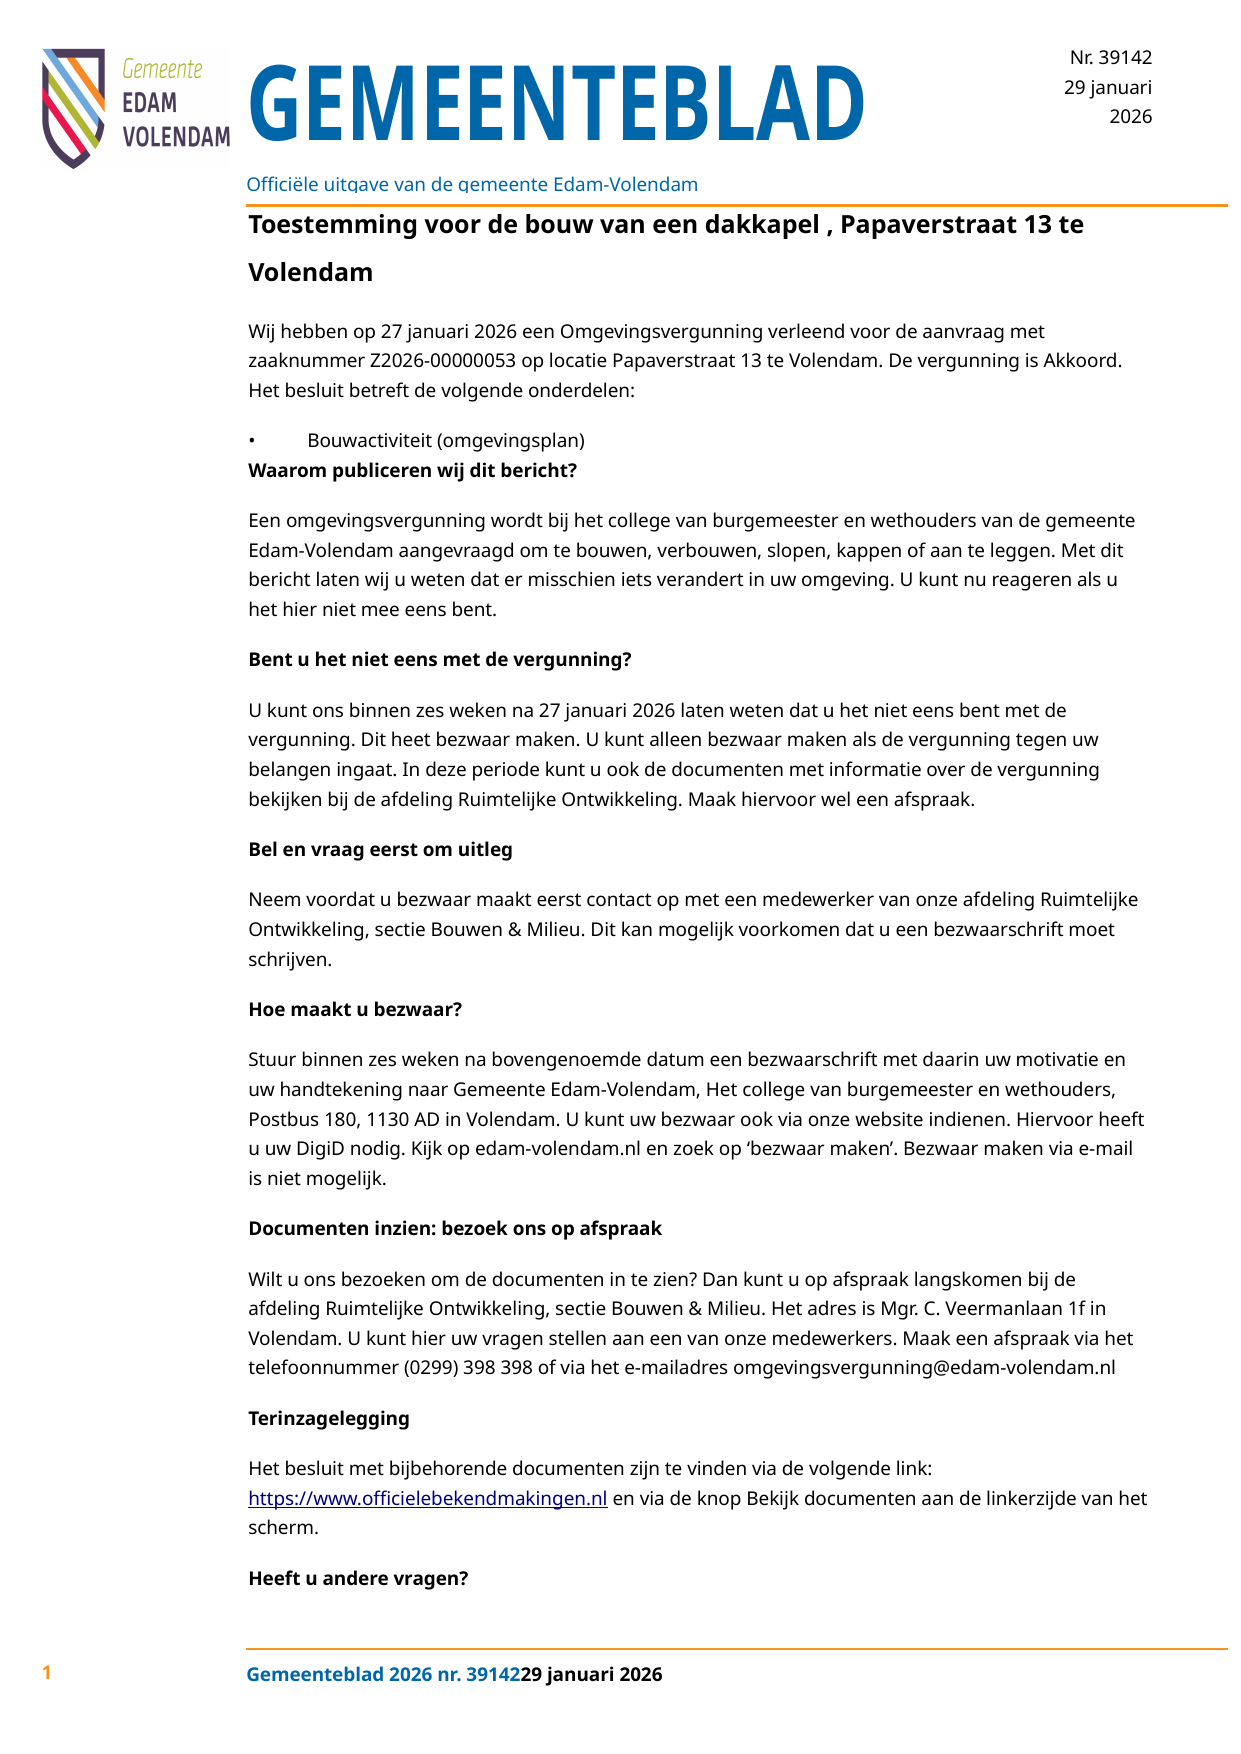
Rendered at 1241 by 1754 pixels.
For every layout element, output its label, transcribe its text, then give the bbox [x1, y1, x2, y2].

text Waarom publiceren wij dit bericht? [248, 457, 1152, 483]
picture [41, 47, 231, 172]
text Bent u het niet eens met de vergunning? [248, 647, 1152, 672]
text Hoe maakt u bezwaar? [248, 996, 1152, 1022]
text Een omgevingsvergunning wordt bij het college van burgemeester en wethouders van de gemeente Edam-Volendam aangevraagd om te bouwen, verbouwen, slopen, kappen of aan te leggen. Met dit bericht laten wij u weten dat er misschien iets verandert in uw omgeving. U kunt nu reageren als u het hier niet mee eens bent. [248, 507, 1152, 622]
text Stuur binnen zes weken na bovengenoemde datum een bezwaarschrift met daarin uw motivatie en uw handtekening naar Gemeente Edam-Volendam, Het college van burgemeester en wethouders, Postbus 180, 1130 AD in Volendam. U kunt uw bezwaar ook via onze website indienen. Hiervoor heeft u uw DigiD nodig. Kijk op edam-volendam.nl en zoek op ‘bezwaar maken’. Bezwaar maken via e-mail is niet mogelijk. [248, 1047, 1152, 1191]
text Het besluit met bijbehorende documenten zijn te vinden via de volgende link: https://www.officielebekendmakingen.nl en via de knop Bekijk documenten aan de linkerzijde van het scherm. [248, 1455, 1152, 1540]
text Bel en vraag eerst om uitleg [248, 836, 1152, 862]
text Wij hebben op 27 januari 2026 een Omgevingsvergunning verleend voor de aanvraag met zaaknummer Z2026-00000053 op locatie Papaverstraat 13 te Volendam. De vergunning is Akkoord. Het besluit betreft de volgende onderdelen: [248, 318, 1152, 403]
text U kunt ons binnen zes weken na 27 januari 2026 laten weten dat u het niet eens bent met de vergunning. Dit heet bezwaar maken. U kunt alleen bezwaar maken als de vergunning tegen uw belangen ingaat. In deze periode kunt u ook de documenten met informatie over de vergunning bekijken bij de afdeling Ruimtelijke Ontwikkeling. Maak hiervoor wel een afspraak. [248, 697, 1152, 812]
text Documenten inzien: bezoek ons op afspraak [248, 1215, 1152, 1241]
text Toestemming voor de bouw van een dakkapel , Papaverstraat 13 te Volendam [248, 207, 1152, 288]
text Terinzagelegging [248, 1405, 1152, 1431]
text Wilt u ons bezoeken om de documenten in te zien? Dan kunt u op afspraak langskomen bij de afdeling Ruimtelijke Ontwikkeling, sectie Bouwen & Milieu. Het adres is Mgr. C. Veermanlaan 1f in Volendam. U kunt hier uw vragen stellen aan een van onze medewerkers. Maak een afspraak via het telefoonnummer (0299) 398 398 of via het e-mailadres omgevingsvergunning@edam-volendam.nl [248, 1266, 1152, 1380]
text Neem voordat u bezwaar maakt eerst contact op met een medewerker van onze afdeling Ruimtelijke Ontwikkeling, sectie Bouwen & Milieu. Dit kan mogelijk voorkomen dat u een bezwaarschrift moet schrijven. [248, 887, 1152, 972]
list Bouwactiviteit (omgevingsplan) [248, 427, 1152, 453]
text Heeft u andere vragen? [248, 1565, 1152, 1591]
